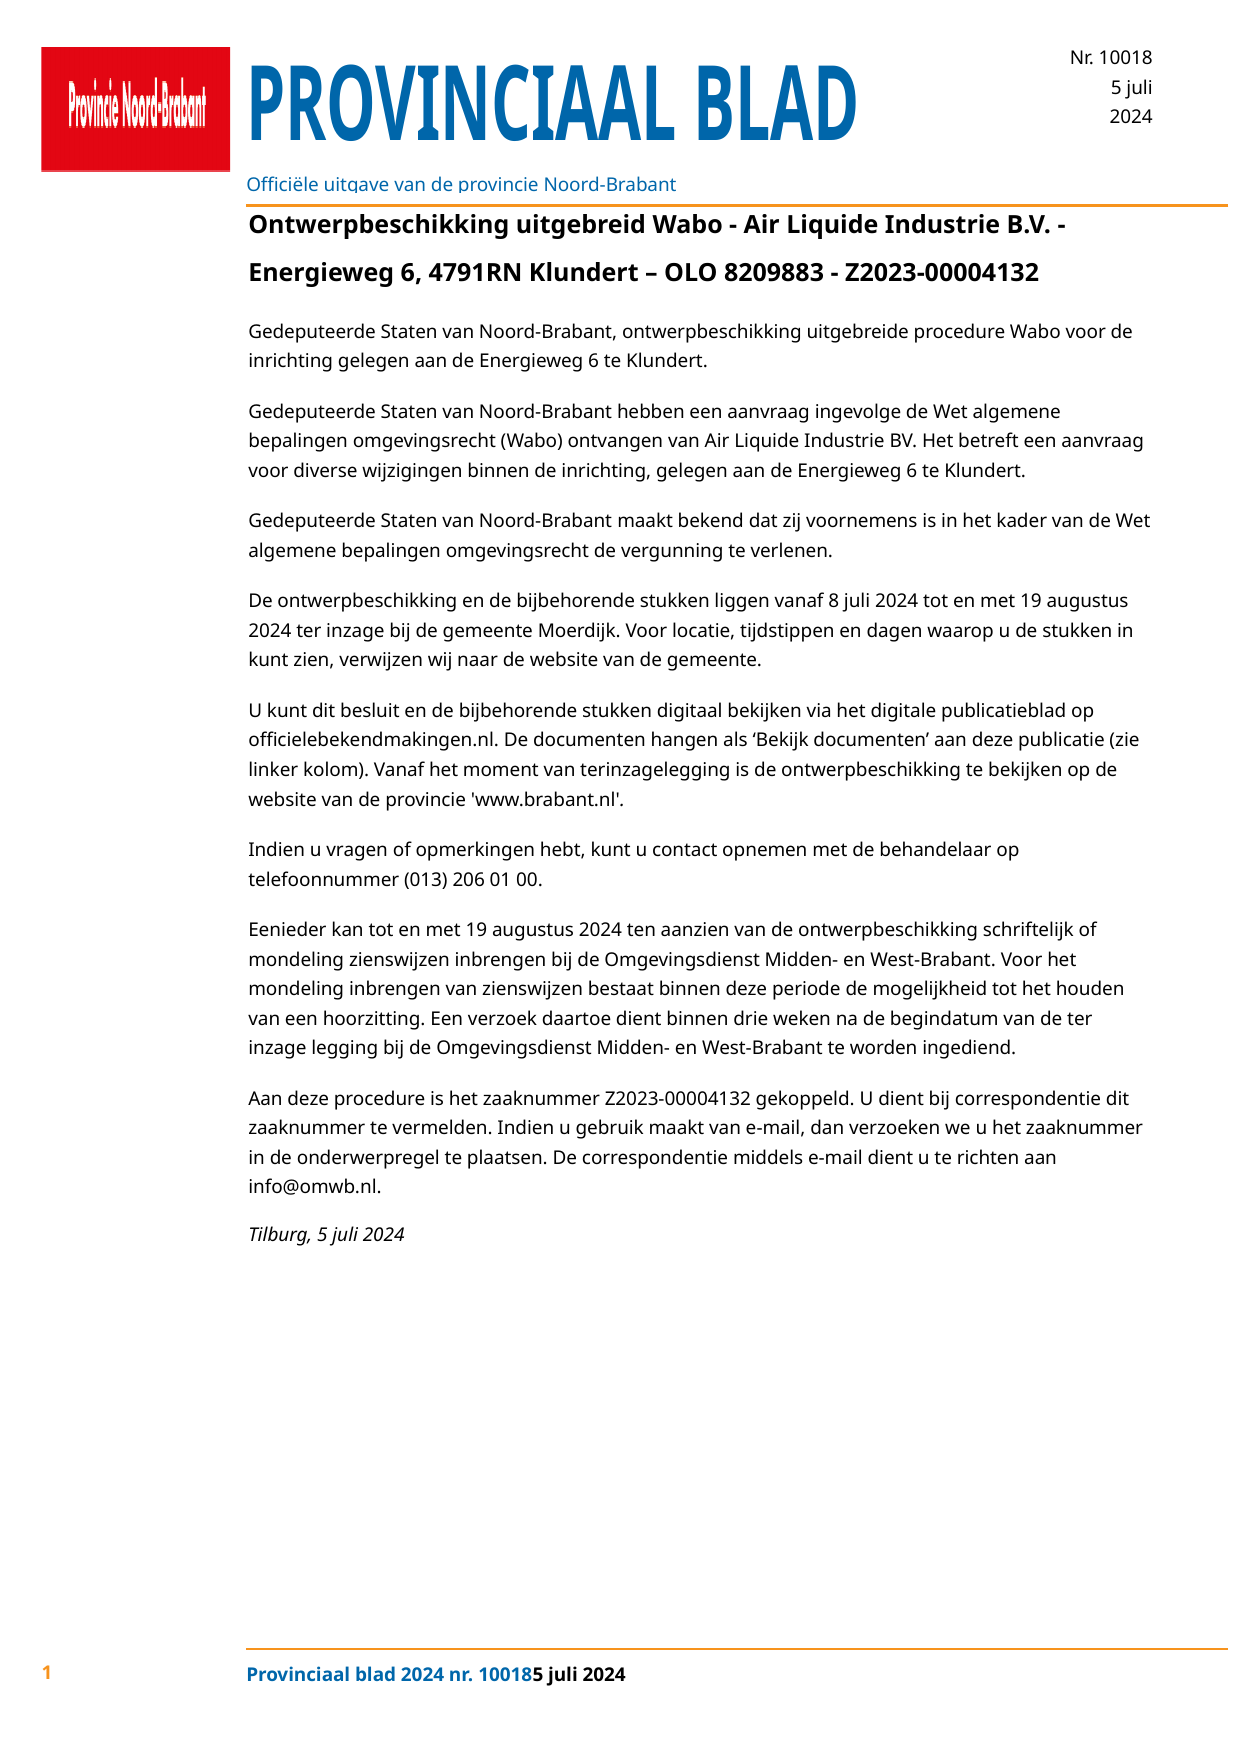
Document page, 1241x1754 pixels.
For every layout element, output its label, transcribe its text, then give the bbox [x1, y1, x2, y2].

text Gedeputeerde Staten van Noord-Brabant maakt bekend dat zij voornemens is in het kader van de Wet algemene bepalingen omgevingsrecht de vergunning te verlenen. [248, 507, 1152, 563]
text U kunt dit besluit en de bijbehorende stukken digitaal bekijken via het digitale publicatieblad op officielebekendmakingen.nl. De documenten hangen als ‘Bekijk documenten’ aan deze publicatie (zie linker kolom). Vanaf het moment van terinzagelegging is de ontwerpbeschikking te bekijken op de website van de provincie 'www.brabant.nl'. [248, 697, 1152, 812]
text De ontwerpbeschikking en de bijbehorende stukken liggen vanaf 8 juli 2024 tot en met 19 augustus 2024 ter inzage bij de gemeente Moerdijk. Voor locatie, tijdstippen en dagen waarop u de stukken in kunt zien, verwijzen wij naar de website van de gemeente. [248, 587, 1152, 672]
text Indien u vragen of opmerkingen hebt, kunt u contact opnemen met de behandelaar op telefoonnummer (013) 206 01 00. [248, 836, 1152, 892]
text Eenieder kan tot en met 19 augustus 2024 ten aanzien van de ontwerpbeschikking schriftelijk of mondeling zienswijzen inbrengen bij de Omgevingsdienst Midden- en West-Brabant. Voor het mondeling inbrengen van zienswijzen bestaat binnen deze periode de mogelijkheid tot het houden van een hoorzitting. Een verzoek daartoe dient binnen drie weken na de begindatum van de ter inzage legging bij de Omgevingsdienst Midden- en West-Brabant te worden ingediend. [248, 916, 1152, 1060]
text Gedeputeerde Staten van Noord-Brabant hebben een aanvraag ingevolge de Wet algemene bepalingen omgevingsrecht (Wabo) ontvangen van Air Liquide Industrie BV. Het betreft een aanvraag voor diverse wijzigingen binnen de inrichting, gelegen aan de Energieweg 6 te Klundert. [248, 398, 1152, 483]
text Ontwerpbeschikking uitgebreid Wabo - Air Liquide Industrie B.V. - Energieweg 6, 4791RN Klundert – OLO 8209883 - Z2023-00004132 [248, 207, 1152, 288]
text Aan deze procedure is het zaaknummer Z2023-00004132 gekoppeld. U dient bij correspondentie dit zaaknummer te vermelden. Indien u gebruik maakt van e-mail, dan verzoeken we u het zaaknummer in de onderwerpregel te plaatsen. De correspondentie middels e-mail dient u te richten aan info@omwb.nl. [248, 1085, 1152, 1199]
text Gedeputeerde Staten van Noord-Brabant, ontwerpbeschikking uitgebreide procedure Wabo voor de inrichting gelegen aan de Energieweg 6 te Klundert. [248, 318, 1152, 373]
text Tilburg, 5 juli 2024 [248, 1222, 1152, 1247]
picture [41, 47, 231, 172]
